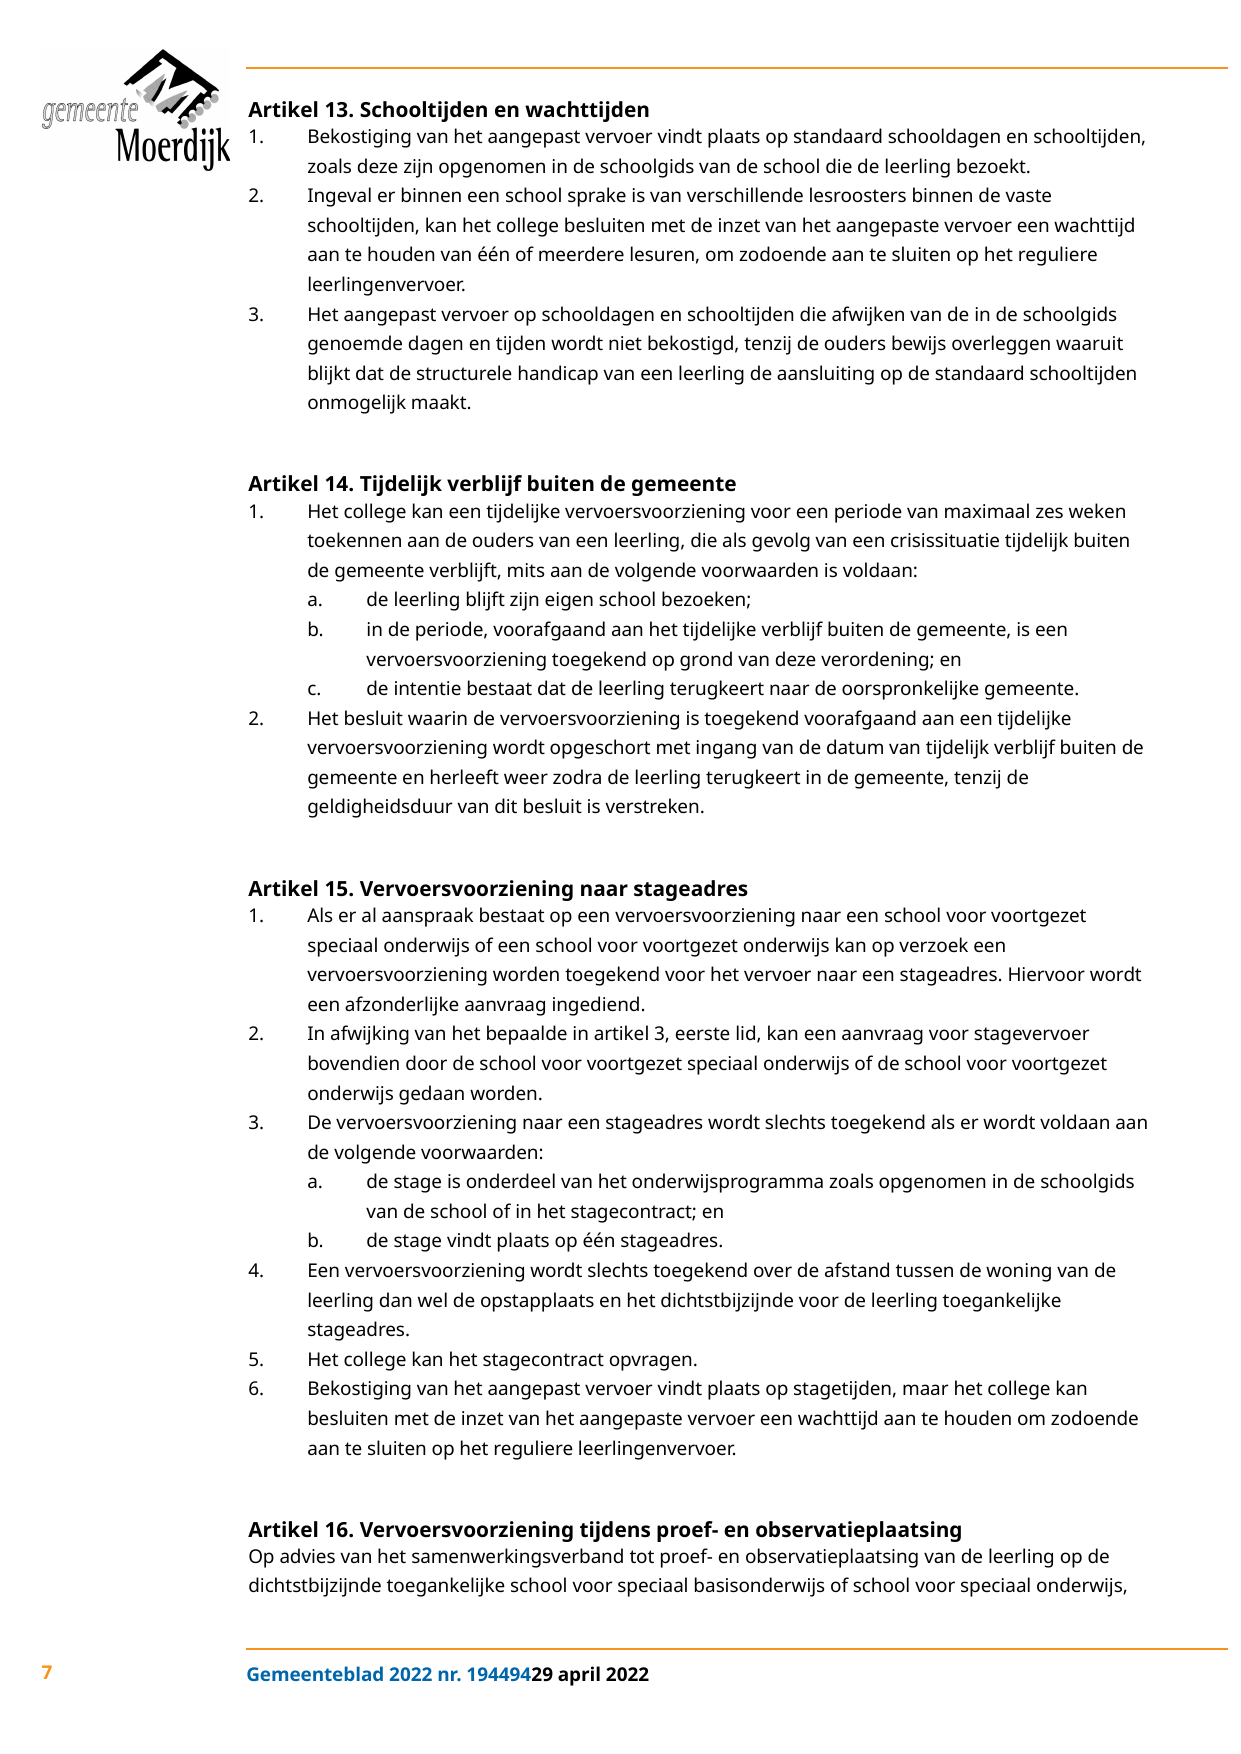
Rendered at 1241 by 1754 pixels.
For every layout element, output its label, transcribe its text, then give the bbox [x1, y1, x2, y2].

list de stage vindt plaats op één stageadres. [307, 1228, 1152, 1253]
list Het besluit waarin de vervoersvoorziening is toegekend voorafgaand aan een tijdelijke vervoersvoorziening wordt opgeschort met ingang van de datum van tijdelijk verblijf buiten de gemeente en herleeft weer zodra de leerling terugkeert in de gemeente, tenzij de geldigheidsduur van dit besluit is verstreken. [248, 705, 1152, 819]
list de intentie bestaat dat de leerling terugkeert naar de oorspronkelijke gemeente. [307, 675, 1152, 701]
list Bekostiging van het aangepast vervoer vindt plaats op stagetijden, maar het college kan besluiten met de inzet van het aangepaste vervoer een wachttijd aan te houden om zodoende aan te sluiten op het reguliere leerlingenvervoer. [248, 1376, 1152, 1460]
list Ingeval er binnen een school sprake is van verschillende lesroosters binnen de vaste schooltijden, kan het college besluiten met de inzet van het aangepaste vervoer een wachttijd aan te houden van één of meerdere lesuren, om zodoende aan te sluiten op het reguliere leerlingenvervoer. [248, 182, 1152, 297]
text Artikel 13. Schooltijden en wachttijden [248, 95, 1152, 123]
list Bekostiging van het aangepast vervoer vindt plaats op standaard schooldagen en schooltijden, zoals deze zijn opgenomen in de schoolgids van de school die de leerling bezoekt. [248, 123, 1152, 178]
list Als er al aanspraak bestaat op een vervoersvoorziening naar een school voor voortgezet speciaal onderwijs of een school voor voortgezet onderwijs kan op verzoek een vervoersvoorziening worden toegekend voor het vervoer naar een stageadres. Hiervoor wordt een afzonderlijke aanvraag ingediend. [248, 902, 1152, 1017]
picture [41, 47, 231, 172]
list de leerling blijft zijn eigen school bezoeken; [307, 587, 1152, 612]
list Het aangepast vervoer op schooldagen en schooltijden die afwijken van de in de schoolgids genoemde dagen en tijden wordt niet bekostigd, tenzij de ouders bewijs overleggen waaruit blijkt dat de structurele handicap van een leerling de aansluiting op de standaard schooltijden onmogelijk maakt. [248, 301, 1152, 415]
list De vervoersvoorziening naar een stageadres wordt slechts toegekend als er wordt voldaan aan de volgende voorwaarden: [248, 1109, 1152, 1164]
list Een vervoersvoorziening wordt slechts toegekend over de afstand tussen de woning van de leerling dan wel de opstapplaats en het dichtstbijzijnde voor de leerling toegankelijke stageadres. [248, 1257, 1152, 1342]
text Artikel 14. Tijdelijk verblijf buiten de gemeente [248, 469, 1152, 498]
text Artikel 15. Vervoersvoorziening naar stageadres [248, 874, 1152, 902]
text Artikel 16. Vervoersvoorziening tijdens proef- en observatieplaatsing [248, 1515, 1152, 1543]
list in de periode, voorafgaand aan het tijdelijke verblijf buiten de gemeente, is een vervoersvoorziening toegekend op grond van deze verordening; en [307, 616, 1152, 672]
list In afwijking van het bepaalde in artikel 3, eerste lid, kan een aanvraag voor stagevervoer bovendien door de school voor voortgezet speciaal onderwijs of de school voor voortgezet onderwijs gedaan worden. [248, 1021, 1152, 1105]
list Het college kan een tijdelijke vervoersvoorziening voor een periode van maximaal zes weken toekennen aan de ouders van een leerling, die als gevolg van een crisissituatie tijdelijk buiten de gemeente verblijft, mits aan de volgende voorwaarden is voldaan: [248, 498, 1152, 583]
text Op advies van het samenwerkingsverband tot proef- en observatieplaatsing van de leerling op de dichtstbijzijnde toegankelijke school voor speciaal basisonderwijs of school voor speciaal onderwijs, [248, 1543, 1152, 1598]
list Het college kan het stagecontract opvragen. [248, 1346, 1152, 1372]
list de stage is onderdeel van het onderwijsprogramma zoals opgenomen in de schoolgids van de school of in het stagecontract; en [307, 1168, 1152, 1224]
